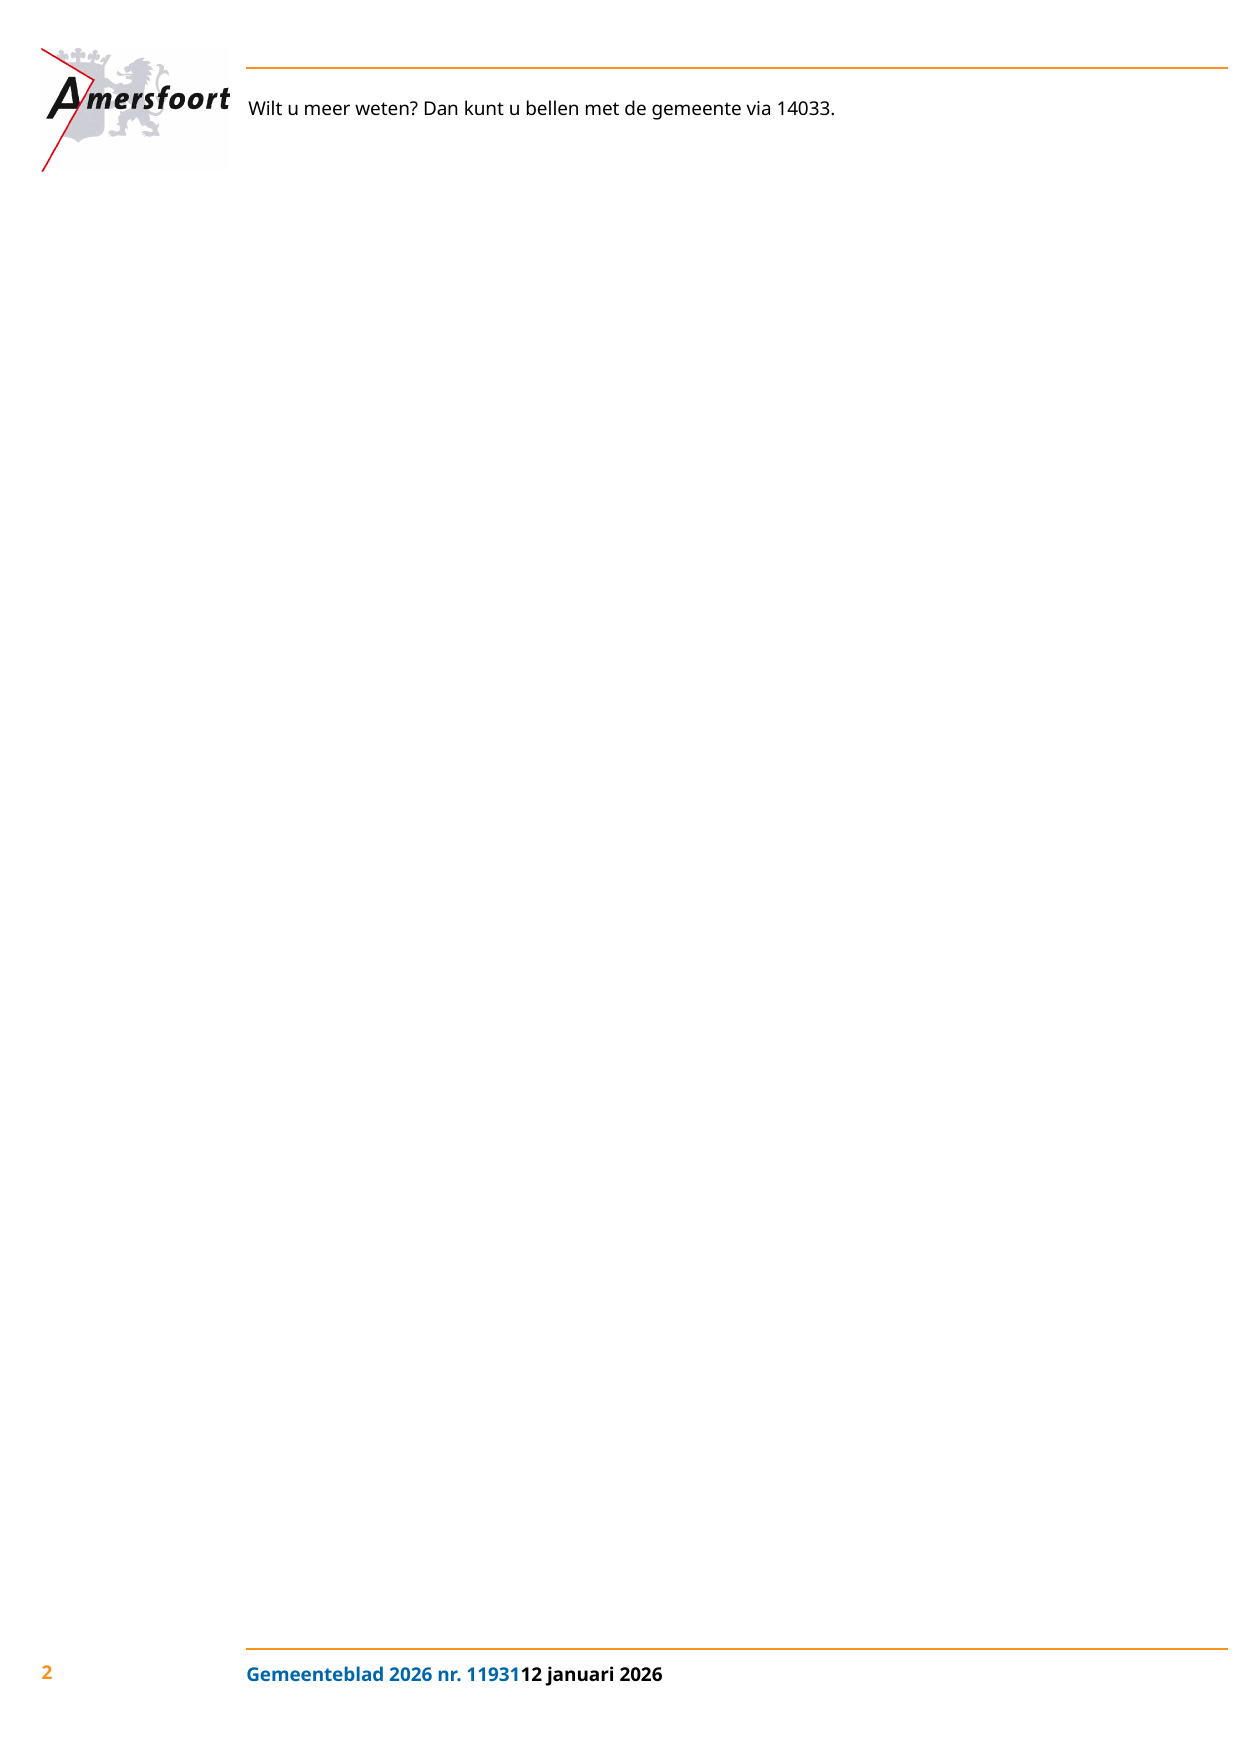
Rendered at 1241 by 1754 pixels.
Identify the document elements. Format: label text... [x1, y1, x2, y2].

text Wilt u meer weten? Dan kunt u bellen met de gemeente via 14033. [248, 95, 1152, 121]
picture [41, 47, 231, 172]
